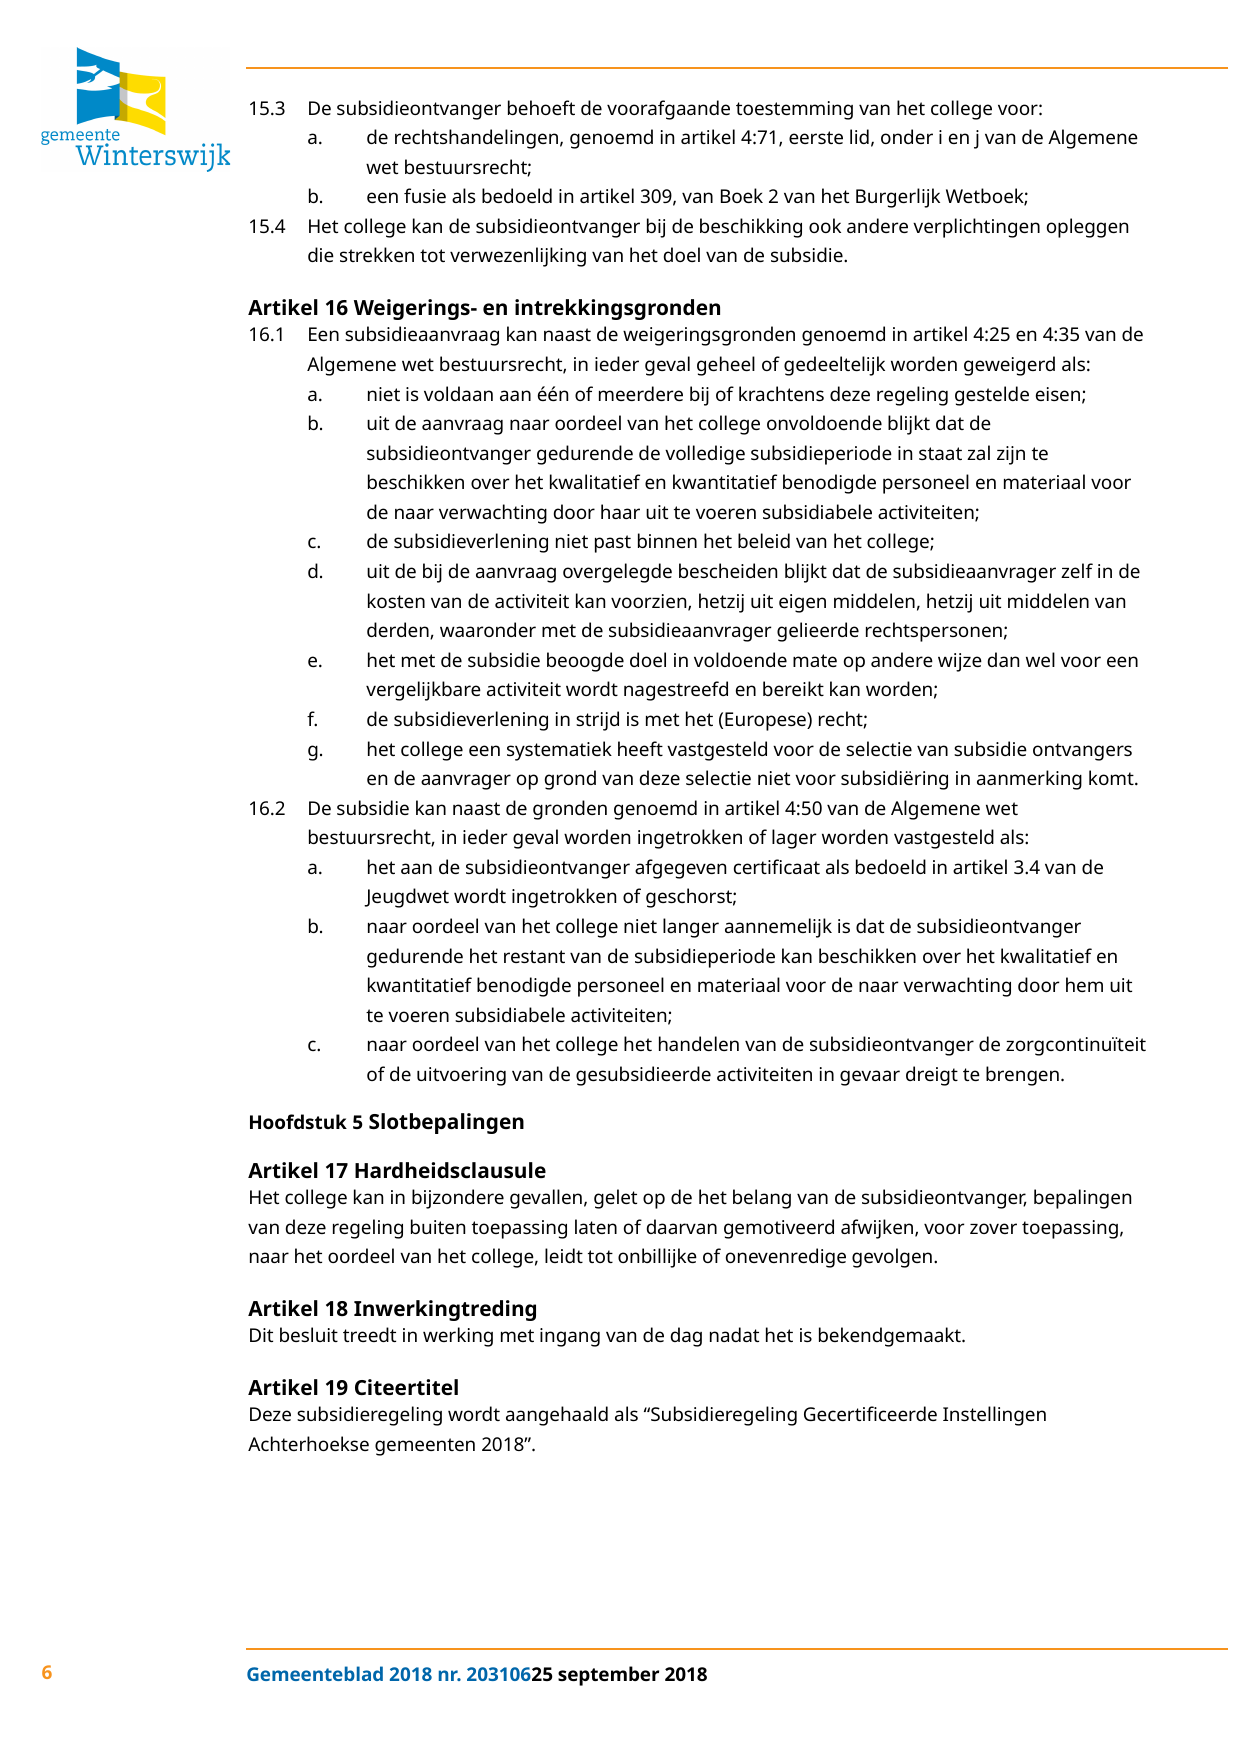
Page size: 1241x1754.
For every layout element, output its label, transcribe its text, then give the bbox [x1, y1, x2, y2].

list de subsidieverlening in strijd is met het (Europese) recht; [307, 706, 1152, 732]
list naar oordeel van het college niet langer aannemelijk is dat de subsidieontvanger gedurende het restant van de subsidieperiode kan beschikken over het kwalitatief en kwantitatief benodigde personeel en materiaal voor de naar verwachting door hem uit te voeren subsidiabele activiteiten; [307, 913, 1152, 1028]
list uit de aanvraag naar oordeel van het college onvoldoende blijkt dat de subsidieontvanger gedurende de volledige subsidieperiode in staat zal zijn te beschikken over het kwalitatief en kwantitatief benodigde personeel en materiaal voor de naar verwachting door haar uit te voeren subsidiabele activiteiten; [307, 410, 1152, 525]
list de subsidieverlening niet past binnen het beleid van het college; [307, 529, 1152, 554]
text Het college kan in bijzondere gevallen, gelet op de het belang van de subsidieontvanger, bepalingen van deze regeling buiten toepassing laten of daarvan gemotiveerd afwijken, voor zover toepassing, naar het oordeel van het college, leidt tot onbillijke of onevenredige gevolgen. [248, 1184, 1152, 1269]
picture [41, 47, 231, 172]
text Hoofdstuk 5 Slotbepalingen [248, 1107, 1152, 1135]
text Artikel 19 Citeertitel [248, 1373, 1152, 1401]
list Het college kan de subsidieontvanger bij de beschikking ook andere verplichtingen opleggen die strekken tot verwezenlijking van het doel van de subsidie. [248, 213, 1152, 268]
list het aan de subsidieontvanger afgegeven certificaat als bedoeld in artikel 3.4 van de Jeugdwet wordt ingetrokken of geschorst; [307, 854, 1152, 909]
text Artikel 18 Inwerkingtreding [248, 1294, 1152, 1322]
list De subsidieontvanger behoeft de voorafgaande toestemming van het college voor: [248, 95, 1152, 121]
text Artikel 16 Weigerings- en intrekkingsgronden [248, 293, 1152, 322]
text Artikel 17 Hardheidsclausule [248, 1156, 1152, 1184]
list niet is voldaan aan één of meerdere bij of krachtens deze regeling gestelde eisen; [307, 381, 1152, 406]
list het college een systematiek heeft vastgesteld voor de selectie van subsidie ontvangers en de aanvrager op grond van deze selectie niet voor subsidiëring in aanmerking komt. [307, 736, 1152, 791]
list het met de subsidie beoogde doel in voldoende mate op andere wijze dan wel voor een vergelijkbare activiteit wordt nagestreefd en bereikt kan worden; [307, 647, 1152, 702]
list De subsidie kan naast de gronden genoemd in artikel 4:50 van de Algemene wet bestuursrecht, in ieder geval worden ingetrokken of lager worden vastgesteld als: [248, 795, 1152, 850]
list Een subsidieaanvraag kan naast de weigeringsgronden genoemd in artikel 4:25 en 4:35 van de Algemene wet bestuursrecht, in ieder geval geheel of gedeeltelijk worden geweigerd als: [248, 322, 1152, 377]
list een fusie als bedoeld in artikel 309, van Boek 2 van het Burgerlijk Wetboek; [307, 183, 1152, 209]
list naar oordeel van het college het handelen van de subsidieontvanger de zorgcontinuïteit of de uitvoering van de gesubsidieerde activiteiten in gevaar dreigt te brengen. [307, 1032, 1152, 1087]
text Dit besluit treedt in werking met ingang van de dag nadat het is bekendgemaakt. [248, 1322, 1152, 1348]
text Deze subsidieregeling wordt aangehaald als “Subsidieregeling Gecertificeerde Instellingen Achterhoekse gemeenten 2018”. [248, 1401, 1152, 1457]
list uit de bij de aanvraag overgelegde bescheiden blijkt dat de subsidieaanvrager zelf in de kosten van de activiteit kan voorzien, hetzij uit eigen middelen, hetzij uit middelen van derden, waaronder met de subsidieaanvrager gelieerde rechtspersonen; [307, 558, 1152, 643]
list de rechtshandelingen, genoemd in artikel 4:71, eerste lid, onder i en j van de Algemene wet bestuursrecht; [307, 124, 1152, 180]
picture [225, 153, 231, 162]
